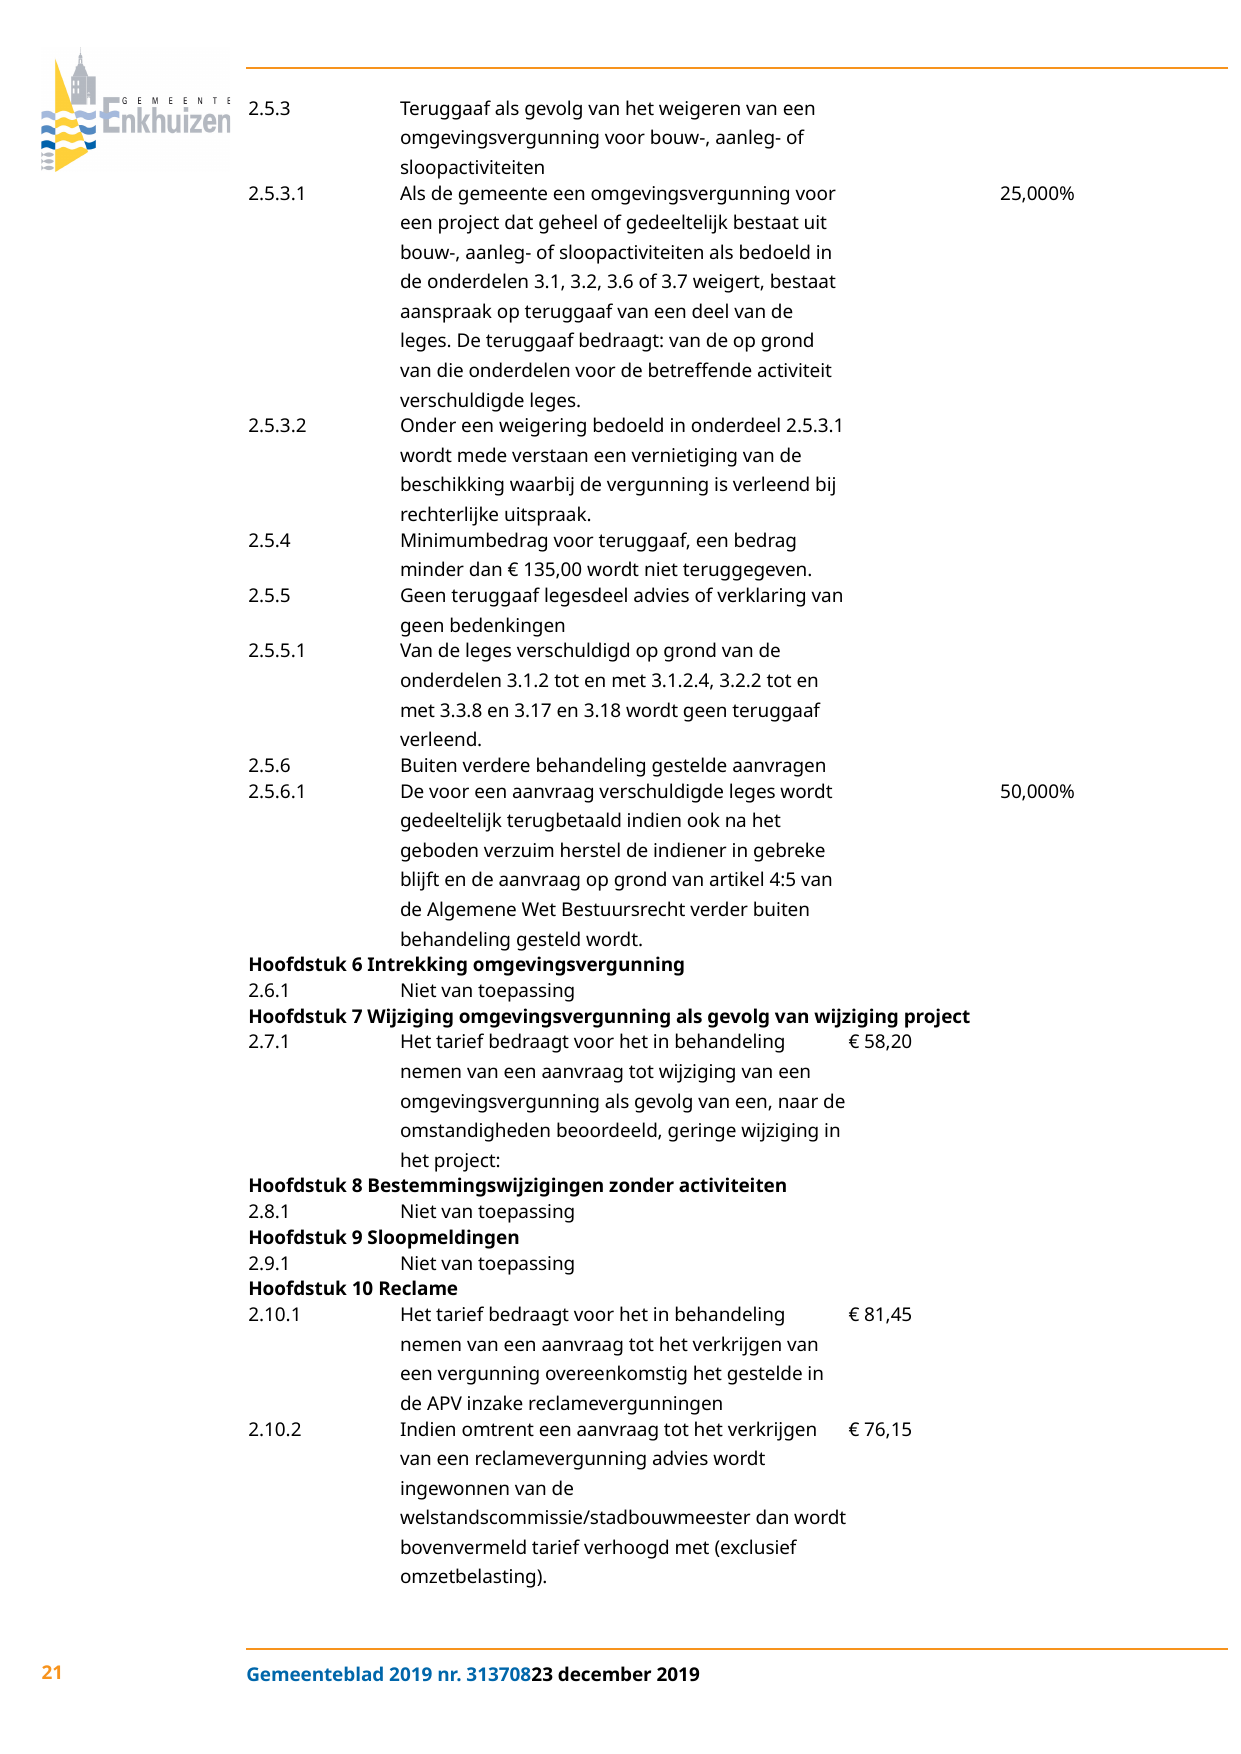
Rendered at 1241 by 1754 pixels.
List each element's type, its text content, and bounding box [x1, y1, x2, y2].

table_cell [1000, 1416, 1152, 1589]
table_cell Geen teruggaaf legesdeel advies of verklaring van geen bedenkingen [400, 582, 848, 638]
table_cell 2.10.2 [248, 1416, 400, 1589]
table_cell Het tarief bedraagt voor het in behandeling nemen van een aanvraag tot het verkrijgen van een vergunning overeenkomstig het gestelde in de APV inzake reclamevergunningen [400, 1301, 848, 1416]
table_cell [848, 752, 1000, 778]
table_cell [848, 180, 1000, 412]
table_cell [1000, 413, 1152, 527]
table_cell € 58,20 [848, 1029, 1000, 1173]
table_cell [1000, 95, 1152, 180]
table_cell [1000, 1029, 1152, 1173]
table_cell Minimumbedrag voor teruggaaf, een bedrag minder dan € 135,00 wordt niet teruggegeven. [400, 527, 848, 582]
table_cell 2.5.3.2 [248, 413, 400, 527]
table_cell Het tarief bedraagt voor het in behandeling nemen van een aanvraag tot wijziging van een omgevingsvergunning als gevolg van een, naar de omstandigheden beoordeeld, geringe wijziging in het project: [400, 1029, 848, 1173]
table_cell [1000, 752, 1152, 778]
table_cell 2.5.3.1 [248, 180, 400, 412]
table_cell [848, 1250, 1000, 1276]
table_cell Van de leges verschuldigd op grond van de onderdelen 3.1.2 tot en met 3.1.2.4, 3.2.2 tot en met 3.3.8 en 3.17 en 3.18 wordt geen teruggaaf verleend. [400, 638, 848, 752]
table_cell Hoofdstuk 9 Sloopmeldingen [248, 1224, 1152, 1250]
table_cell [848, 413, 1000, 527]
table_cell [1000, 1301, 1152, 1416]
table_cell € 76,15 [848, 1416, 1000, 1589]
table_cell [848, 527, 1000, 582]
table_cell [1000, 1199, 1152, 1224]
table_cell [1000, 527, 1152, 582]
table_cell 50,000% [1000, 778, 1152, 951]
table_cell 2.7.1 [248, 1029, 400, 1173]
table_cell Teruggaaf als gevolg van het weigeren van een omgevingsvergunning voor bouw-, aanleg- of sloopactiviteiten [400, 95, 848, 180]
table_cell [1000, 582, 1152, 638]
table_cell 2.8.1 [248, 1199, 400, 1224]
table_cell 2.5.6 [248, 752, 400, 778]
table_cell 2.5.6.1 [248, 778, 400, 951]
table_cell 2.9.1 [248, 1250, 400, 1276]
table_cell [1000, 638, 1152, 752]
table_cell Indien omtrent een aanvraag tot het verkrijgen van een reclamevergunning advies wordt ingewonnen van de welstandscommissie/stadbouwmeester dan wordt bovenvermeld tarief verhoogd met (exclusief omzetbelasting). [400, 1416, 848, 1589]
table_cell [848, 778, 1000, 951]
table_cell € 81,45 [848, 1301, 1000, 1416]
table_cell 2.5.4 [248, 527, 400, 582]
table_cell [848, 1199, 1000, 1224]
table_cell 2.6.1 [248, 977, 400, 1003]
table_cell 2.5.5.1 [248, 638, 400, 752]
table_cell 25,000% [1000, 180, 1152, 412]
table_cell 2.10.1 [248, 1301, 400, 1416]
table_cell [848, 95, 1000, 180]
table_cell 2.5.3 [248, 95, 400, 180]
table_cell [1000, 1250, 1152, 1276]
table_cell Niet van toepassing [400, 1199, 848, 1224]
table_cell Hoofdstuk 6 Intrekking omgevingsvergunning [248, 951, 1152, 977]
table_cell [1000, 977, 1152, 1003]
table_cell Hoofdstuk 10 Reclame [248, 1276, 1152, 1301]
table_cell [848, 638, 1000, 752]
picture [41, 47, 231, 172]
table_cell De voor een aanvraag verschuldigde leges wordt gedeeltelijk terugbetaald indien ook na het geboden verzuim herstel de indiener in gebreke blijft en de aanvraag op grond van artikel 4:5 van de Algemene Wet Bestuursrecht verder buiten behandeling gesteld wordt. [400, 778, 848, 951]
table_cell [848, 582, 1000, 638]
table_cell [848, 977, 1000, 1003]
table_cell Hoofdstuk 8 Bestemmingswijzigingen zonder activiteiten [248, 1173, 1152, 1198]
table_cell Niet van toepassing [400, 977, 848, 1003]
table_cell Buiten verdere behandeling gestelde aanvragen [400, 752, 848, 778]
table_cell 2.5.5 [248, 582, 400, 638]
table_cell Onder een weigering bedoeld in onderdeel 2.5.3.1 wordt mede verstaan een vernietiging van de beschikking waarbij de vergunning is verleend bij rechterlijke uitspraak. [400, 413, 848, 527]
table_cell Niet van toepassing [400, 1250, 848, 1276]
table_cell Als de gemeente een omgevingsvergunning voor een project dat geheel of gedeeltelijk bestaat uit bouw-, aanleg- of sloopactiviteiten als bedoeld in de onderdelen 3.1, 3.2, 3.6 of 3.7 weigert, bestaat aanspraak op teruggaaf van een deel van de leges. De teruggaaf bedraagt: van de op grond van die onderdelen voor de betreffende activiteit verschuldigde leges. [400, 180, 848, 412]
table_cell Hoofdstuk 7 Wijziging omgevingsvergunning als gevolg van wijziging project [248, 1003, 1152, 1029]
